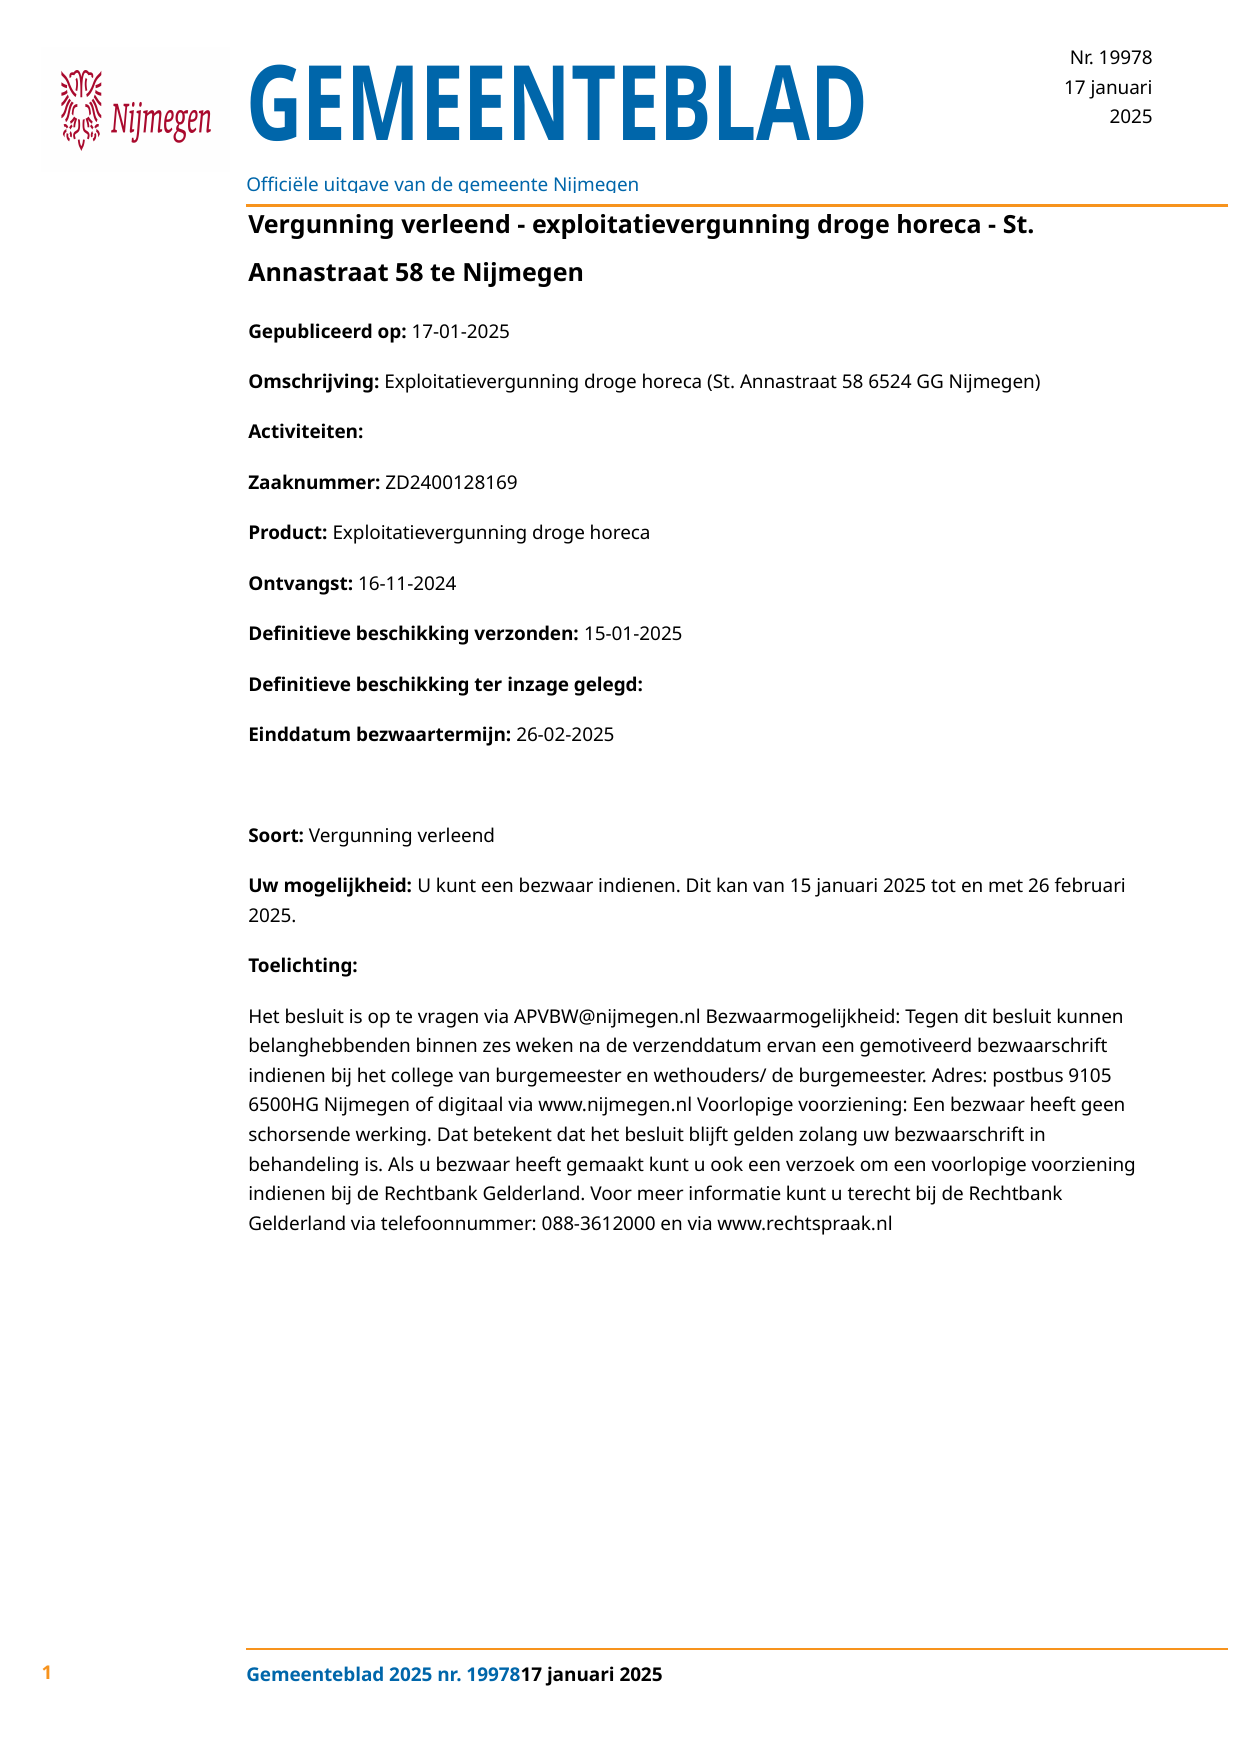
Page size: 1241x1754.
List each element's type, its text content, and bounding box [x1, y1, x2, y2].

text Toelichting: [248, 952, 1152, 978]
text Activiteiten: [248, 419, 1152, 444]
text Het besluit is op te vragen via APVBW@nijmegen.nl Bezwaarmogelijkheid: Tegen dit besluit kunnen belanghebbenden binnen zes weken na de verzenddatum ervan een gemotiveerd bezwaarschrift indienen bij het college van burgemeester en wethouders/ de burgemeester. Adres: postbus 9105 6500HG Nijmegen of digitaal via www.nijmegen.nl Voorlopige voorziening: Een bezwaar heeft geen schorsende werking. Dat betekent dat het besluit blijft gelden zolang uw bezwaarschrift in behandeling is. Als u bezwaar heeft gemaakt kunt u ook een verzoek om een voorlopige voorziening indienen bij de Rechtbank Gelderland. Voor meer informatie kunt u terecht bij de Rechtbank Gelderland via telefoonnummer: 088-3612000 en via www.rechtspraak.nl [248, 1003, 1152, 1236]
text Ontvangst: 16-11-2024 [248, 570, 1152, 596]
text Omschrijving: Exploitatievergunning droge horeca (St. Annastraat 58 6524 GG Nijmegen) [248, 368, 1152, 394]
text Zaaknummer: ZD2400128169 [248, 469, 1152, 495]
picture [41, 47, 231, 172]
text Gepubliceerd op: 17-01-2025 [248, 318, 1152, 344]
text Einddatum bezwaartermijn: 26-02-2025 [248, 721, 1152, 747]
text Vergunning verleend - exploitatievergunning droge horeca - St. Annastraat 58 te Nijmegen [248, 207, 1152, 288]
text Definitieve beschikking verzonden: 15-01-2025 [248, 620, 1152, 646]
text Definitieve beschikking ter inzage gelegd: [248, 671, 1152, 697]
text Soort: Vergunning verleend [248, 822, 1152, 848]
text Product: Exploitatievergunning droge horeca [248, 519, 1152, 545]
text Uw mogelijkheid: U kunt een bezwaar indienen. Dit kan van 15 januari 2025 tot en met 26 februari 2025. [248, 872, 1152, 928]
